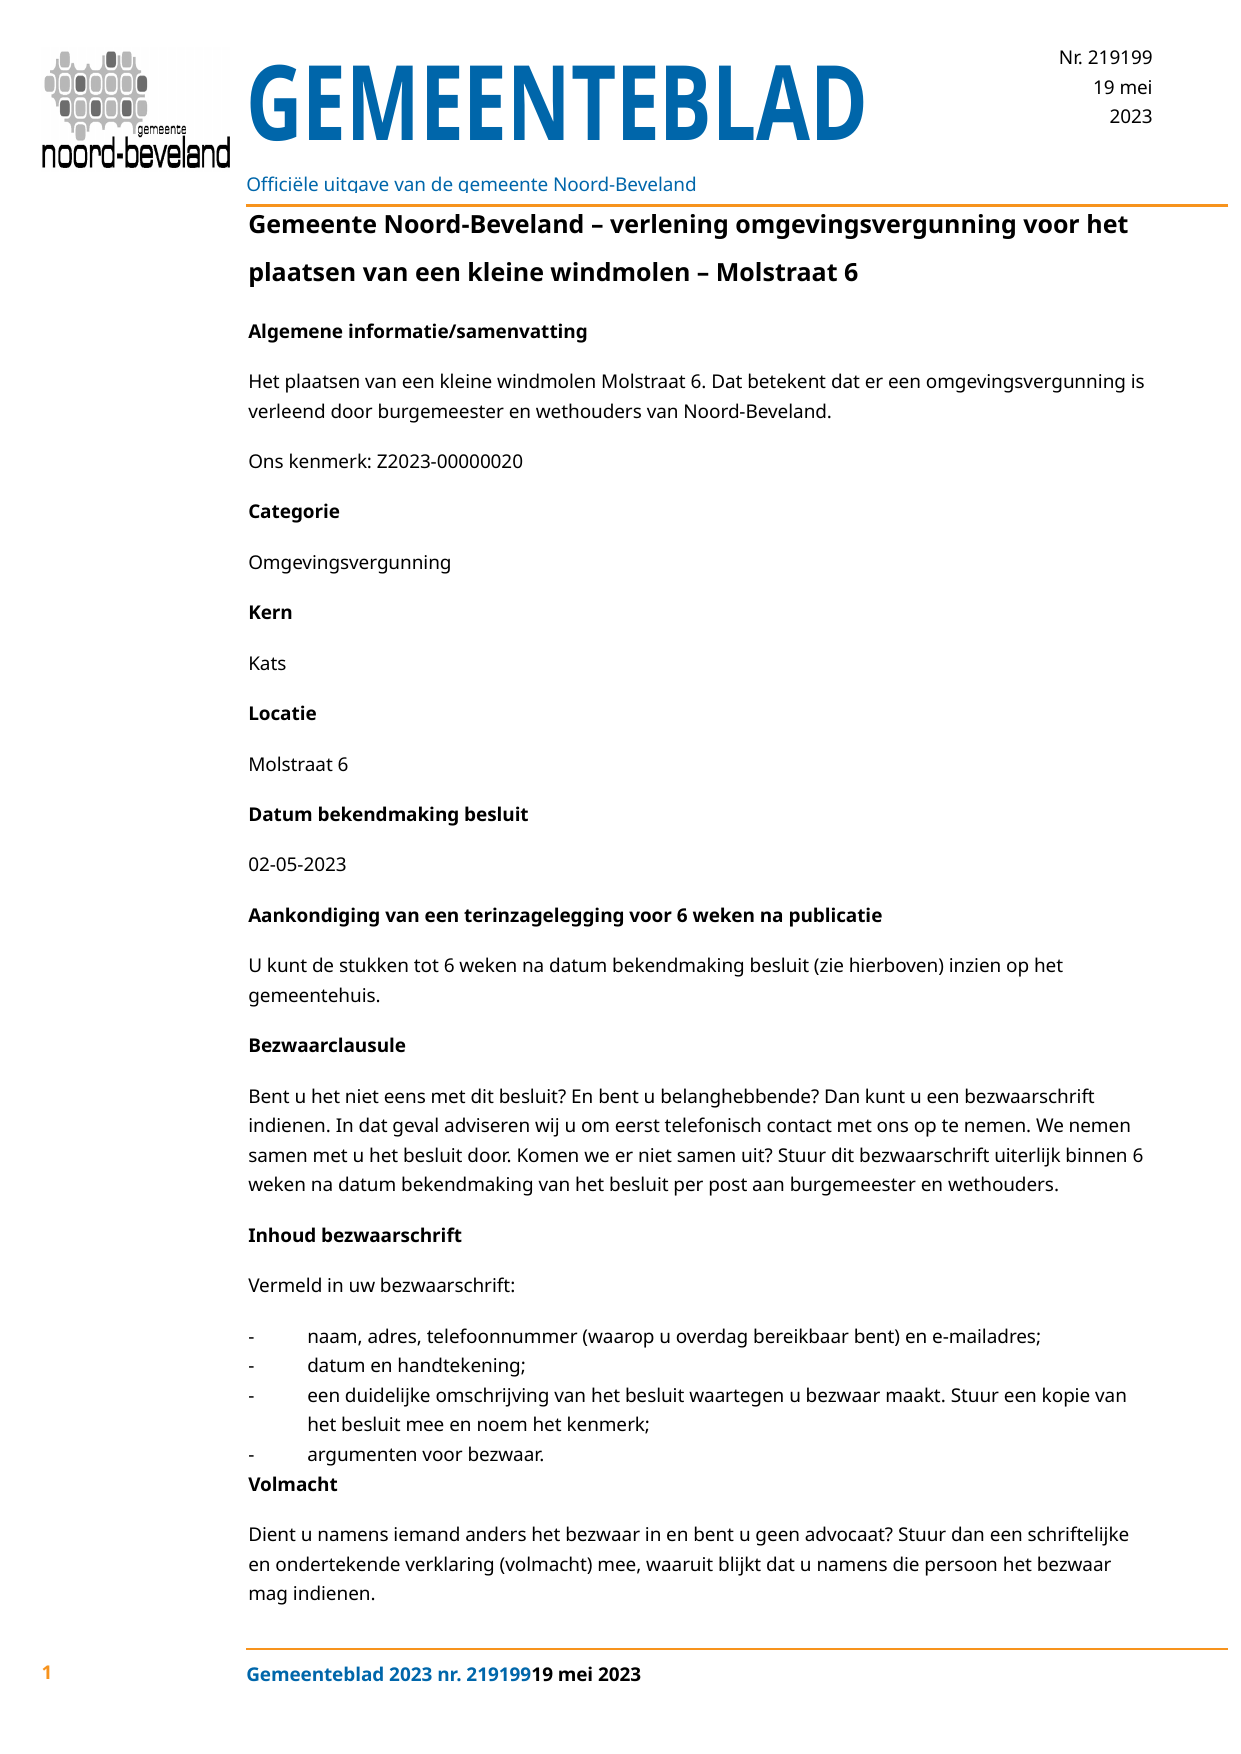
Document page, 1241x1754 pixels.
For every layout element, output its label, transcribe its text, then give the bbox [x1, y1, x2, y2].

text Kats [248, 650, 1152, 676]
text Volmacht [248, 1471, 1152, 1497]
text Omgevingsvergunning [248, 549, 1152, 575]
list datum en handtekening; [248, 1352, 1152, 1378]
text Vermeld in uw bezwaarschrift: [248, 1272, 1152, 1298]
text Bent u het niet eens met dit besluit? En bent u belanghebbende? Dan kunt u een bezwaarschrift indienen. In dat geval adviseren wij u om eerst telefonisch contact met ons op te nemen. We nemen samen met u het besluit door. Komen we er niet samen uit? Stuur dit bezwaarschrift uiterlijk binnen 6 weken na datum bekendmaking van het besluit per post aan burgemeester en wethouders. [248, 1083, 1152, 1197]
text Gemeente Noord-Beveland – verlening omgevingsvergunning voor het plaatsen van een kleine windmolen – Molstraat 6 [248, 207, 1152, 288]
text Ons kenmerk: Z2023-00000020 [248, 448, 1152, 474]
list argumenten voor bezwaar. [248, 1441, 1152, 1467]
text Locatie [248, 700, 1152, 726]
text Dient u namens iemand anders het bezwaar in en bent u geen advocaat? Stuur dan een schriftelijke en ondertekende verklaring (volmacht) mee, waaruit blijkt dat u namens die persoon het bezwaar mag indienen. [248, 1521, 1152, 1606]
text Bezwaarclausule [248, 1032, 1152, 1058]
list naam, adres, telefoonnummer (waarop u overdag bereikbaar bent) en e-mailadres; [248, 1323, 1152, 1349]
picture [41, 47, 231, 172]
text 02-05-2023 [248, 852, 1152, 877]
text Het plaatsen van een kleine windmolen Molstraat 6. Dat betekent dat er een omgevingsvergunning is verleend door burgemeester en wethouders van Noord-Beveland. [248, 368, 1152, 424]
text Algemene informatie/samenvatting [248, 318, 1152, 344]
list een duidelijke omschrijving van het besluit waartegen u bezwaar maakt. Stuur een kopie van het besluit mee en noem het kenmerk; [248, 1382, 1152, 1437]
text Molstraat 6 [248, 751, 1152, 777]
text Kern [248, 599, 1152, 625]
text Inhoud bezwaarschrift [248, 1222, 1152, 1248]
text Categorie [248, 499, 1152, 524]
text U kunt de stukken tot 6 weken na datum bekendmaking besluit (zie hierboven) inzien op het gemeentehuis. [248, 952, 1152, 1008]
text Aankondiging van een terinzagelegging voor 6 weken na publicatie [248, 902, 1152, 928]
text Datum bekendmaking besluit [248, 801, 1152, 827]
